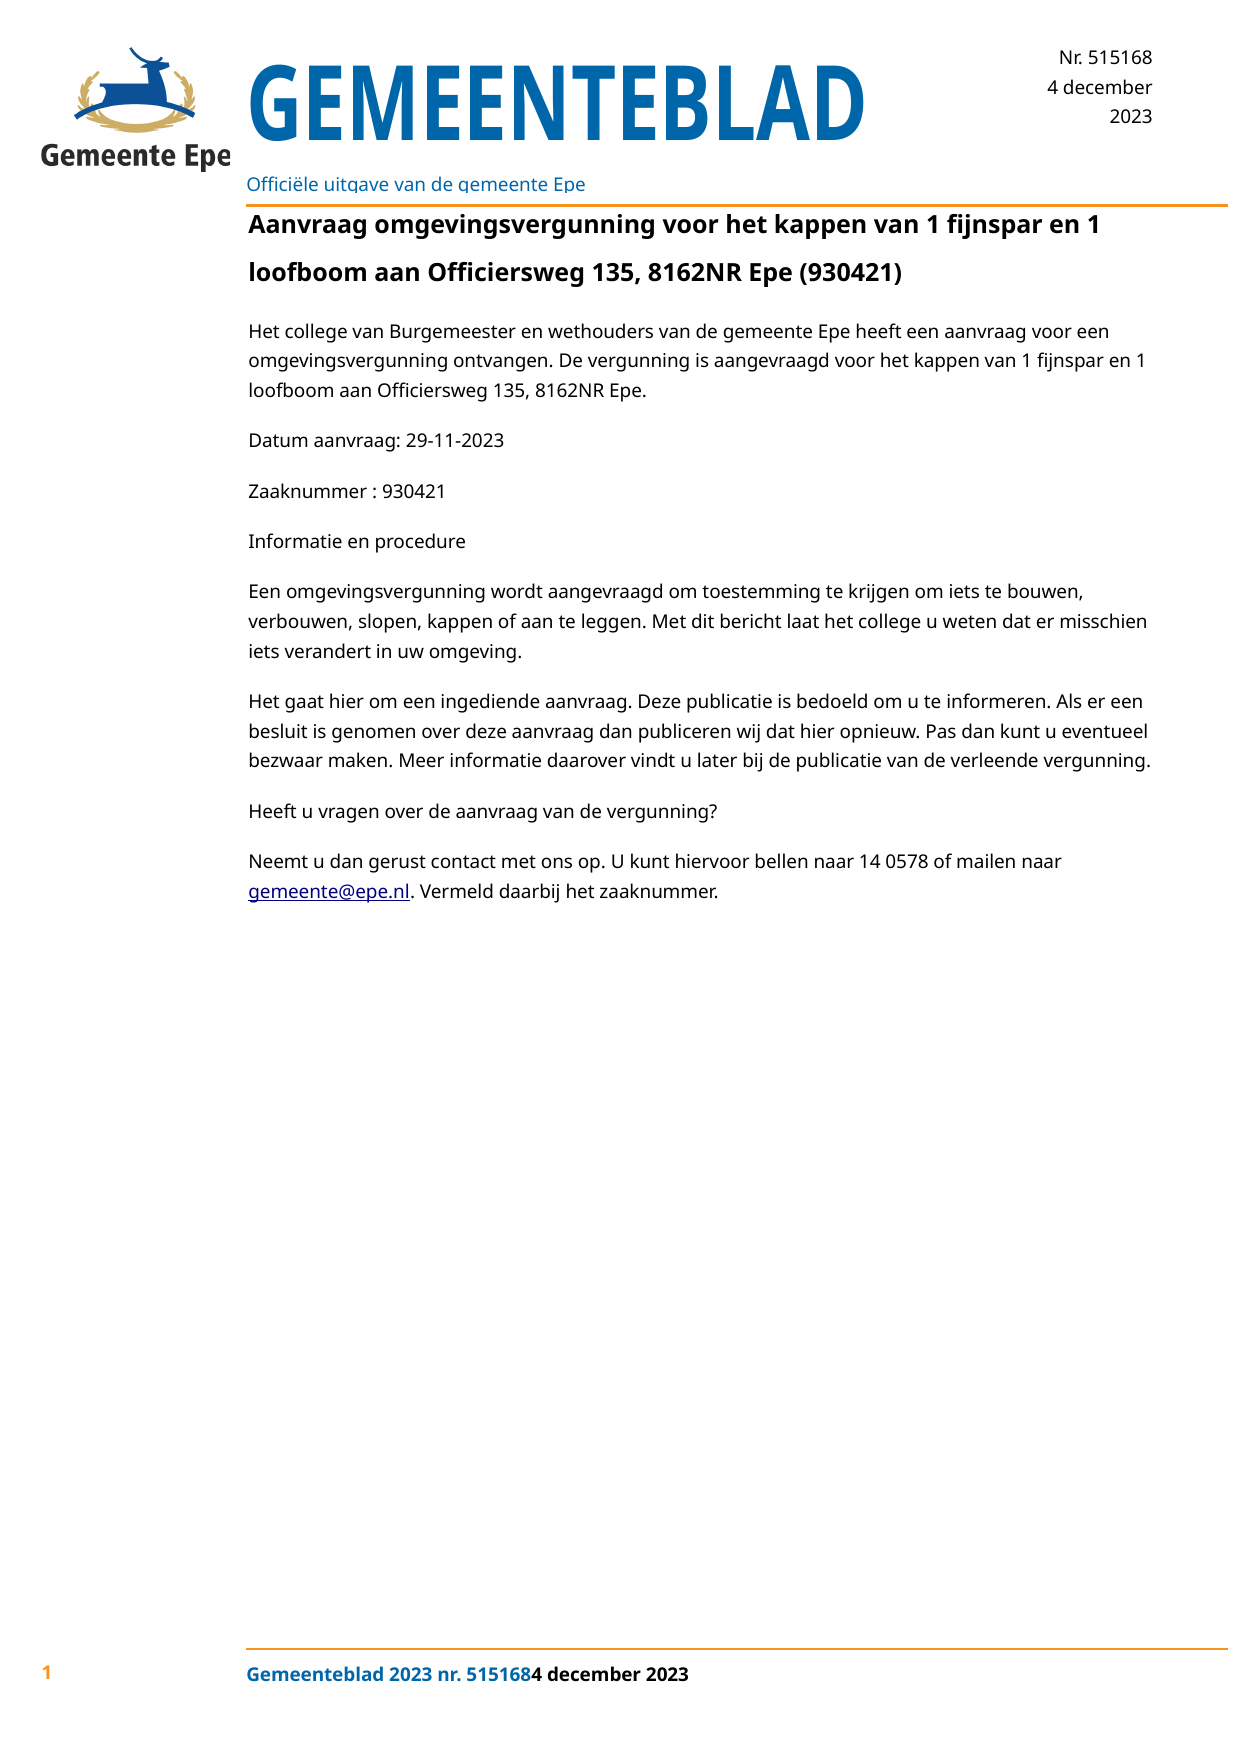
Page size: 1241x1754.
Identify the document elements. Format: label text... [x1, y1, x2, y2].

text Zaaknummer : 930421 [248, 478, 1152, 504]
text Aanvraag omgevingsvergunning voor het kappen van 1 fijnspar en 1 loofboom aan Officiersweg 135, 8162NR Epe (930421) [248, 207, 1152, 288]
text Datum aanvraag: 29-11-2023 [248, 427, 1152, 453]
text Het gaat hier om een ingediende aanvraag. Deze publicatie is bedoeld om u te informeren. Als er een besluit is genomen over deze aanvraag dan publiceren wij dat hier opnieuw. Pas dan kunt u eventueel bezwaar maken. Meer informatie daarover vindt u later bij de publicatie van de verleende vergunning. [248, 688, 1152, 773]
text Informatie en procedure [248, 528, 1152, 554]
text Een omgevingsvergunning wordt aangevraagd om toestemming te krijgen om iets te bouwen, verbouwen, slopen, kappen of aan te leggen. Met dit bericht laat het college u weten dat er misschien iets verandert in uw omgeving. [248, 579, 1152, 664]
picture [41, 47, 231, 172]
text Neemt u dan gerust contact met ons op. U kunt hiervoor bellen naar 14 0578 of mailen naar gemeente@epe.nl. Vermeld daarbij het zaaknummer. [248, 848, 1152, 904]
text Heeft u vragen over de aanvraag van de vergunning? [248, 798, 1152, 824]
text Het college van Burgemeester en wethouders van de gemeente Epe heeft een aanvraag voor een omgevingsvergunning ontvangen. De vergunning is aangevraagd voor het kappen van 1 fijnspar en 1 loofboom aan Officiersweg 135, 8162NR Epe. [248, 318, 1152, 403]
